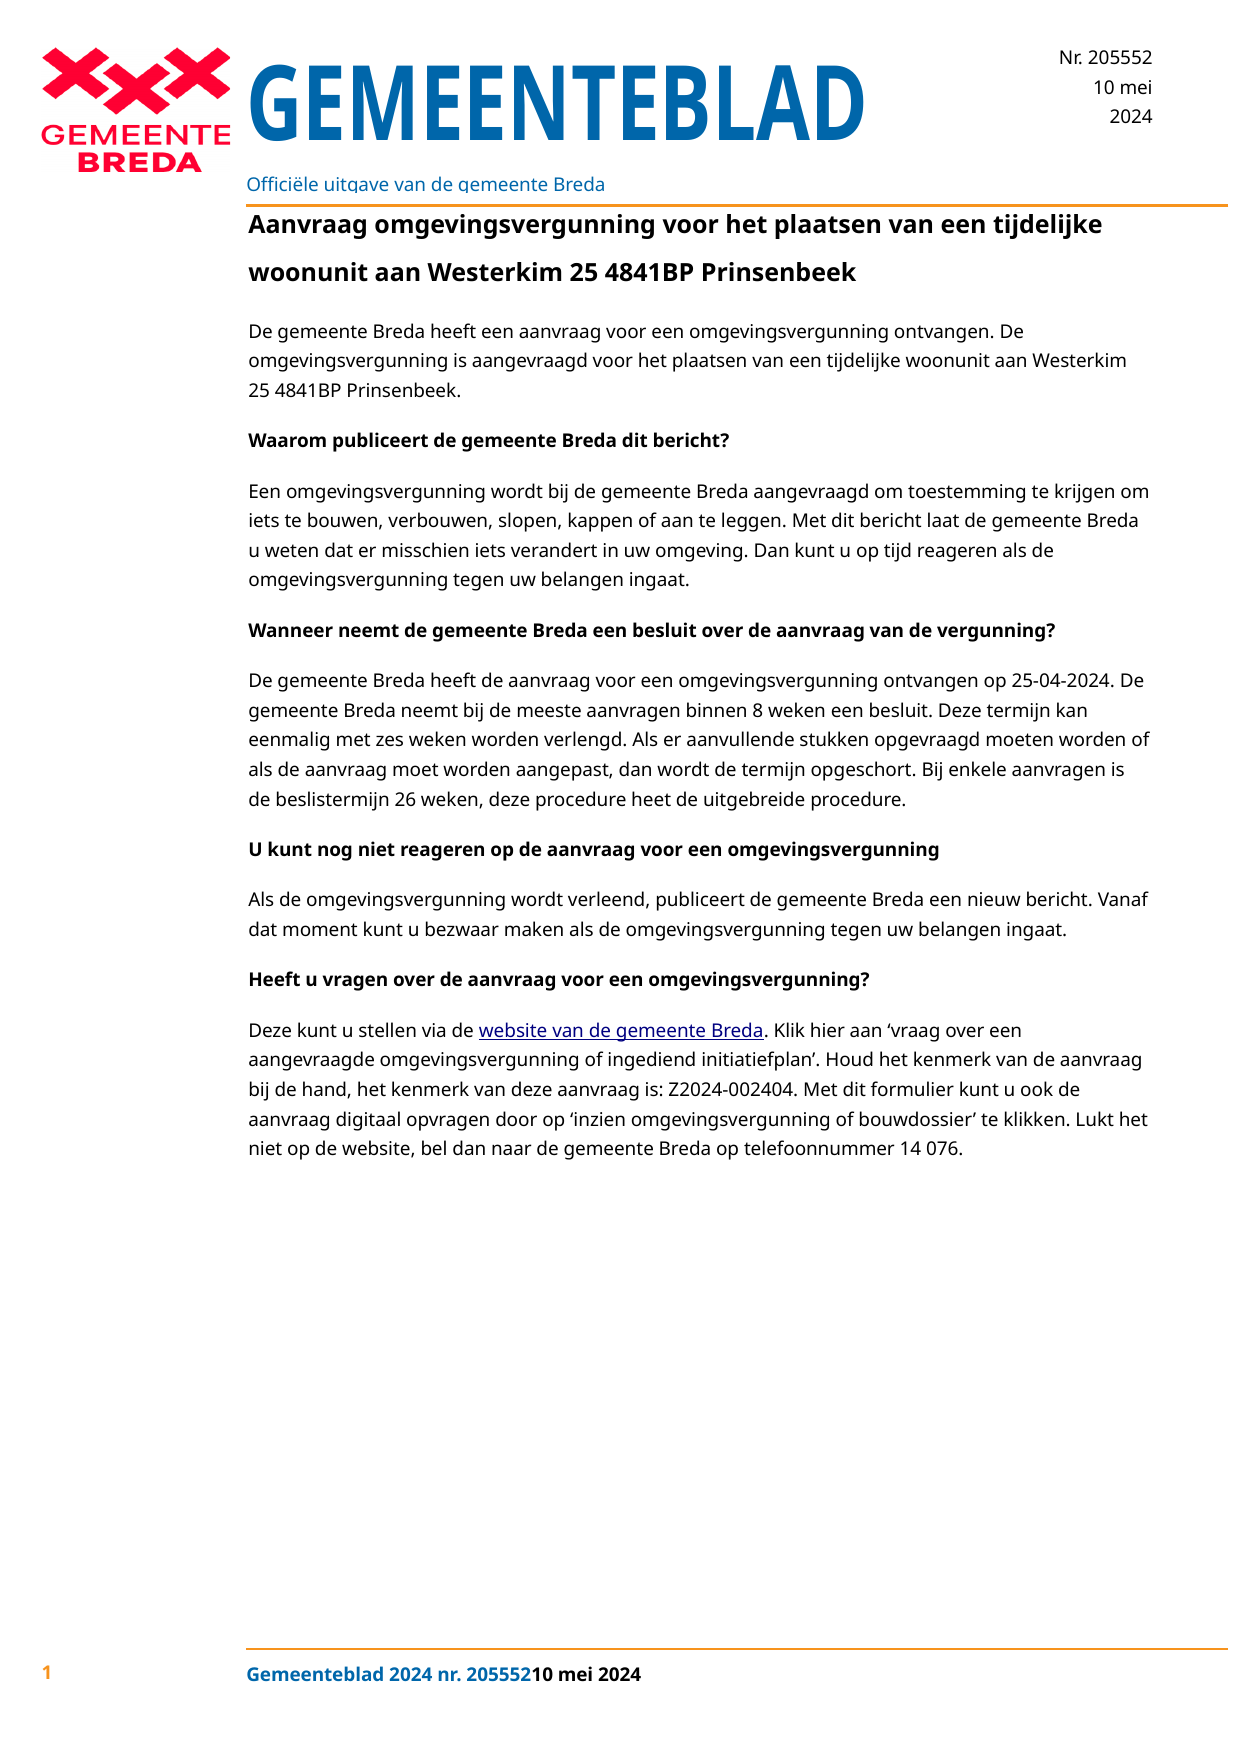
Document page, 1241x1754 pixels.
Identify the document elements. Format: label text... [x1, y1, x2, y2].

picture [41, 47, 231, 172]
text De gemeente Breda heeft een aanvraag voor een omgevingsvergunning ontvangen. De omgevingsvergunning is aangevraagd voor het plaatsen van een tijdelijke woonunit aan Westerkim 25 4841BP Prinsenbeek. [248, 318, 1152, 403]
text Heeft u vragen over de aanvraag voor een omgevingsvergunning? [248, 967, 1152, 992]
text Deze kunt u stellen via de website van de gemeente Breda. Klik hier aan ‘vraag over een aangevraagde omgevingsvergunning of ingediend initiatiefplan’. Houd het kenmerk van de aanvraag bij de hand, het kenmerk van deze aanvraag is: Z2024-002404. Met dit formulier kunt u ook de aanvraag digitaal opvragen door op ‘inzien omgevingsvergunning of bouwdossier’ te klikken. Lukt het niet op de website, bel dan naar de gemeente Breda op telefoonnummer 14 076. [248, 1017, 1152, 1161]
text Wanneer neemt de gemeente Breda een besluit over de aanvraag van de vergunning? [248, 617, 1152, 643]
text Een omgevingsvergunning wordt bij de gemeente Breda aangevraagd om toestemming te krijgen om iets te bouwen, verbouwen, slopen, kappen of aan te leggen. Met dit bericht laat de gemeente Breda u weten dat er misschien iets verandert in uw omgeving. Dan kunt u op tijd reageren als de omgevingsvergunning tegen uw belangen ingaat. [248, 478, 1152, 592]
text Aanvraag omgevingsvergunning voor het plaatsen van een tijdelijke woonunit aan Westerkim 25 4841BP Prinsenbeek [248, 207, 1152, 288]
text U kunt nog niet reageren op de aanvraag voor een omgevingsvergunning [248, 836, 1152, 862]
text Waarom publiceert de gemeente Breda dit bericht? [248, 427, 1152, 453]
text Als de omgevingsvergunning wordt verleend, publiceert de gemeente Breda een nieuw bericht. Vanaf dat moment kunt u bezwaar maken als de omgevingsvergunning tegen uw belangen ingaat. [248, 887, 1152, 942]
text De gemeente Breda heeft de aanvraag voor een omgevingsvergunning ontvangen op 25-04-2024. De gemeente Breda neemt bij de meeste aanvragen binnen 8 weken een besluit. Deze termijn kan eenmalig met zes weken worden verlengd. Als er aanvullende stukken opgevraagd moeten worden of als de aanvraag moet worden aangepast, dan wordt de termijn opgeschort. Bij enkele aanvragen is de beslistermijn 26 weken, deze procedure heet de uitgebreide procedure. [248, 667, 1152, 812]
